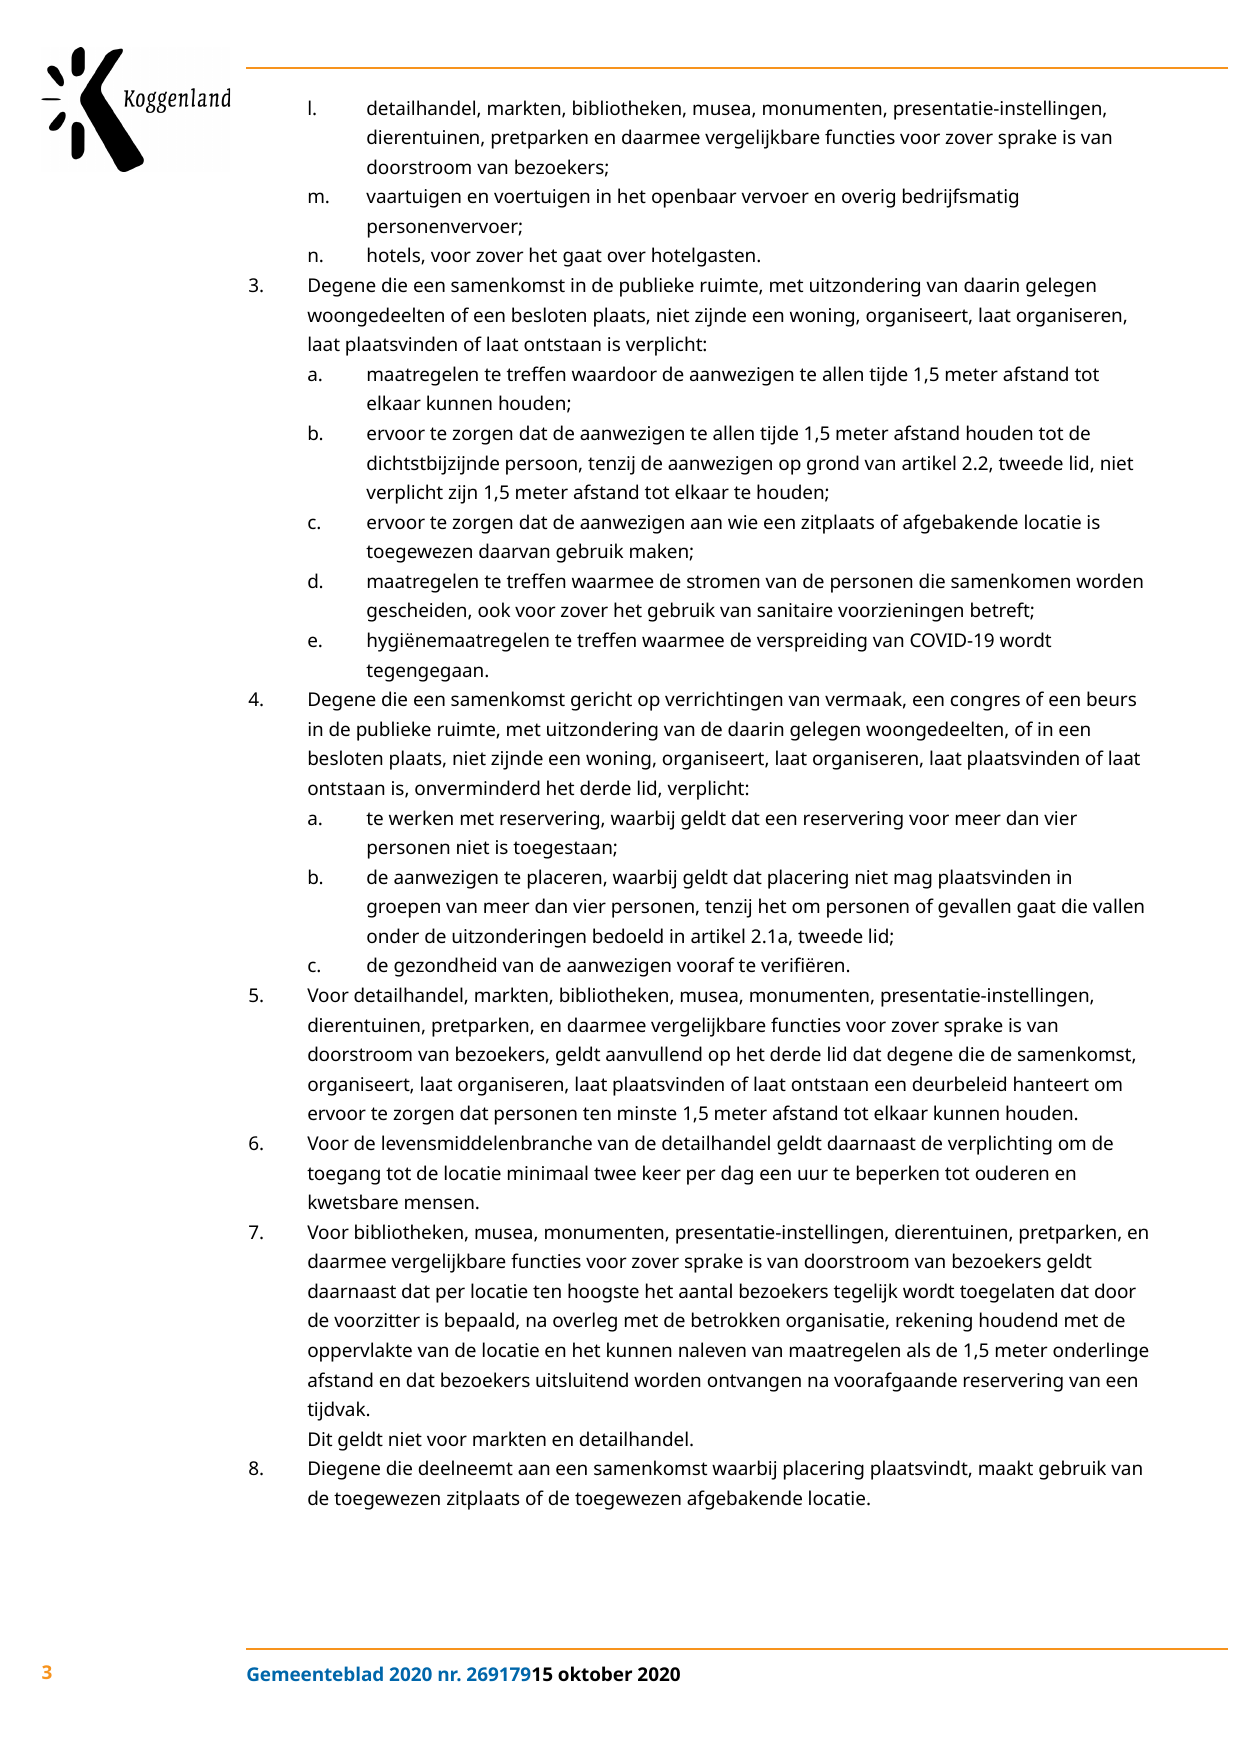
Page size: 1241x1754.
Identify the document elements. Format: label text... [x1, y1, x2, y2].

list maatregelen te treffen waarmee de stromen van de personen die samenkomen worden gescheiden, ook voor zover het gebruik van sanitaire voorzieningen betreft; [307, 568, 1152, 623]
list detailhandel, markten, bibliotheken, musea, monumenten, presentatie-instellingen, dierentuinen, pretparken en daarmee vergelijkbare functies voor zover sprake is van doorstroom van bezoekers; [307, 95, 1152, 180]
list Diegene die deelneemt aan een samenkomst waarbij placering plaatsvindt, maakt gebruik van de toegewezen zitplaats of de toegewezen afgebakende locatie. [248, 1456, 1152, 1511]
list ervoor te zorgen dat de aanwezigen aan wie een zitplaats of afgebakende locatie is toegewezen daarvan gebruik maken; [307, 509, 1152, 564]
list Voor de levensmiddelenbranche van de detailhandel geldt daarnaast de verplichting om de toegang tot de locatie minimaal twee keer per dag een uur te beperken tot ouderen en kwetsbare mensen. [248, 1130, 1152, 1215]
list Degene die een samenkomst gericht op verrichtingen van vermaak, een congres of een beurs in de publieke ruimte, met uitzondering van de daarin gelegen woongedeelten, of in een besloten plaats, niet zijnde een woning, organiseert, laat organiseren, laat plaatsvinden of laat ontstaan is, onverminderd het derde lid, verplicht: [248, 686, 1152, 801]
list vaartuigen en voertuigen in het openbaar vervoer en overig bedrijfsmatig personenvervoer; [307, 183, 1152, 239]
list Voor detailhandel, markten, bibliotheken, musea, monumenten, presentatie-instellingen, dierentuinen, pretparken, en daarmee vergelijkbare functies voor zover sprake is van doorstroom van bezoekers, geldt aanvullend op het derde lid dat degene die de samenkomst, organiseert, laat organiseren, laat plaatsvinden of laat ontstaan een deurbeleid hanteert om ervoor te zorgen dat personen ten minste 1,5 meter afstand tot elkaar kunnen houden. [248, 982, 1152, 1126]
list Degene die een samenkomst in de publieke ruimte, met uitzondering van daarin gelegen woongedeelten of een besloten plaats, niet zijnde een woning, organiseert, laat organiseren, laat plaatsvinden of laat ontstaan is verplicht: [248, 272, 1152, 357]
picture [41, 47, 231, 172]
list de aanwezigen te placeren, waarbij geldt dat placering niet mag plaatsvinden in groepen van meer dan vier personen, tenzij het om personen of gevallen gaat die vallen onder de uitzonderingen bedoeld in artikel 2.1a, tweede lid; [307, 864, 1152, 949]
list ervoor te zorgen dat de aanwezigen te allen tijde 1,5 meter afstand houden tot de dichtstbijzijnde persoon, tenzij de aanwezigen op grond van artikel 2.2, tweede lid, niet verplicht zijn 1,5 meter afstand tot elkaar te houden; [307, 420, 1152, 505]
list maatregelen te treffen waardoor de aanwezigen te allen tijde 1,5 meter afstand tot elkaar kunnen houden; [307, 361, 1152, 416]
list te werken met reservering, waarbij geldt dat een reservering voor meer dan vier personen niet is toegestaan; [307, 805, 1152, 860]
list de gezondheid van de aanwezigen vooraf te verifiëren. [307, 953, 1152, 978]
list Voor bibliotheken, musea, monumenten, presentatie-instellingen, dierentuinen, pretparken, en daarmee vergelijkbare functies voor zover sprake is van doorstroom van bezoekers geldt daarnaast dat per locatie ten hoogste het aantal bezoekers tegelijk wordt toegelaten dat door de voorzitter is bepaald, na overleg met de betrokken organisatie, rekening houdend met de oppervlakte van de locatie en het kunnen naleven van maatregelen als de 1,5 meter onderlinge afstand en dat bezoekers uitsluitend worden ontvangen na voorafgaande reservering van een tijdvak. [248, 1219, 1152, 1422]
list hotels, voor zover het gaat over hotelgasten. [307, 243, 1152, 268]
list hygiënemaatregelen te treffen waarmee de verspreiding van COVID-19 wordt tegengegaan. [307, 627, 1152, 683]
list Dit geldt niet voor markten en detailhandel. [248, 1426, 1152, 1452]
